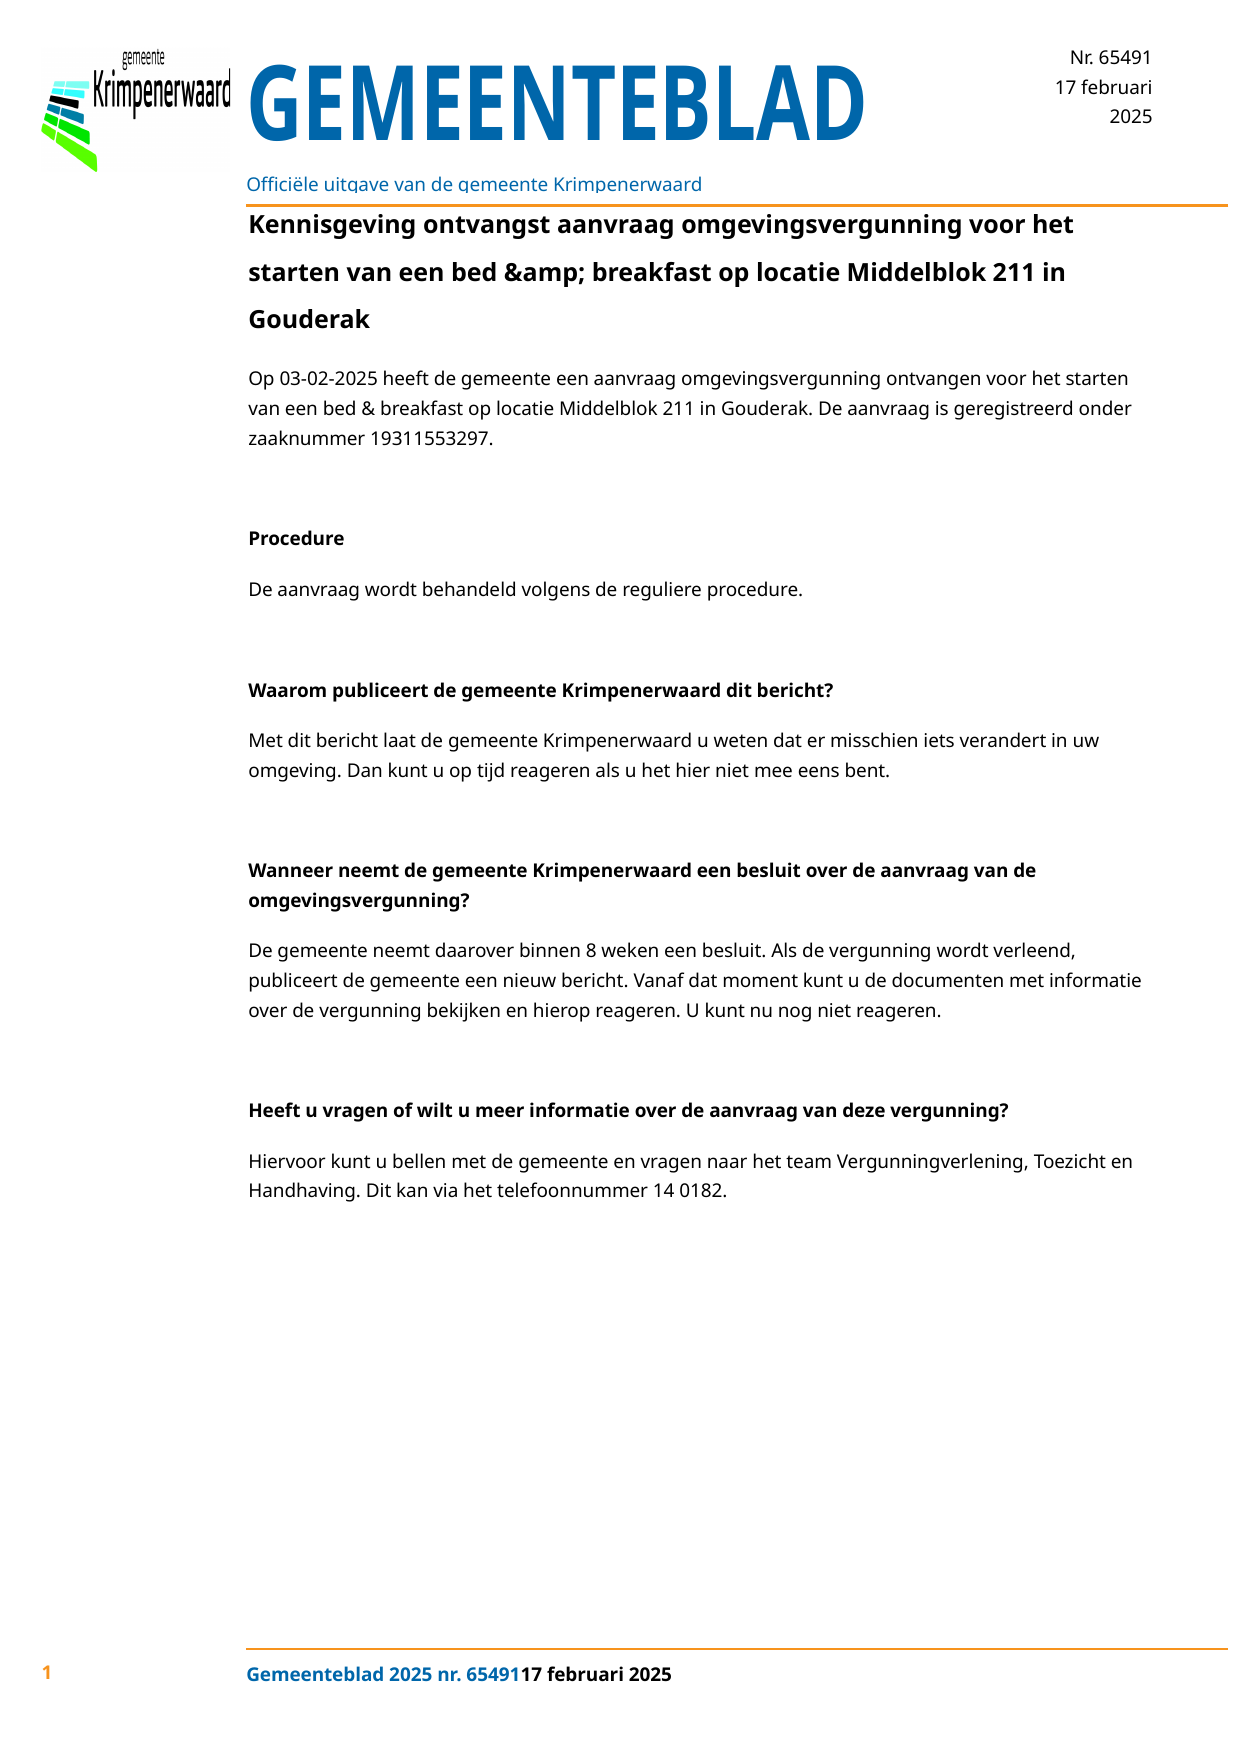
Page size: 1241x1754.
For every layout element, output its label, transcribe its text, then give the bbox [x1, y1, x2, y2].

text Wanneer neemt de gemeente Krimpenerwaard een besluit over de aanvraag van de omgevingsvergunning? [248, 858, 1152, 913]
text Kennisgeving ontvangst aanvraag omgevingsvergunning voor het starten van een bed &amp; breakfast op locatie Middelblok 211 in Gouderak [248, 207, 1152, 336]
text De aanvraag wordt behandeld volgens de reguliere procedure. [248, 576, 1152, 602]
text Procedure [248, 526, 1152, 551]
text De gemeente neemt daarover binnen 8 weken een besluit. Als de vergunning wordt verleend, publiceert de gemeente een nieuw bericht. Vanaf dat moment kunt u de documenten met informatie over de vergunning bekijken en hierop reageren. U kunt nu nog niet reageren. [248, 938, 1152, 1022]
text Hiervoor kunt u bellen met de gemeente en vragen naar het team Vergunningverlening, Toezicht en Handhaving. Dit kan via het telefoonnummer 14 0182. [248, 1148, 1152, 1203]
text Heeft u vragen of wilt u meer informatie over de aanvraag van deze vergunning? [248, 1098, 1152, 1123]
text Op 03-02-2025 heeft de gemeente een aanvraag omgevingsvergunning ontvangen voor het starten van een bed & breakfast op locatie Middelblok 211 in Gouderak. De aanvraag is geregistreerd onder zaaknummer 19311553297. [248, 366, 1152, 450]
picture [41, 47, 231, 172]
text Met dit bericht laat de gemeente Krimpenerwaard u weten dat er misschien iets verandert in uw omgeving. Dan kunt u op tijd reageren als u het hier niet mee eens bent. [248, 727, 1152, 782]
text Waarom publiceert de gemeente Krimpenerwaard dit bericht? [248, 677, 1152, 702]
